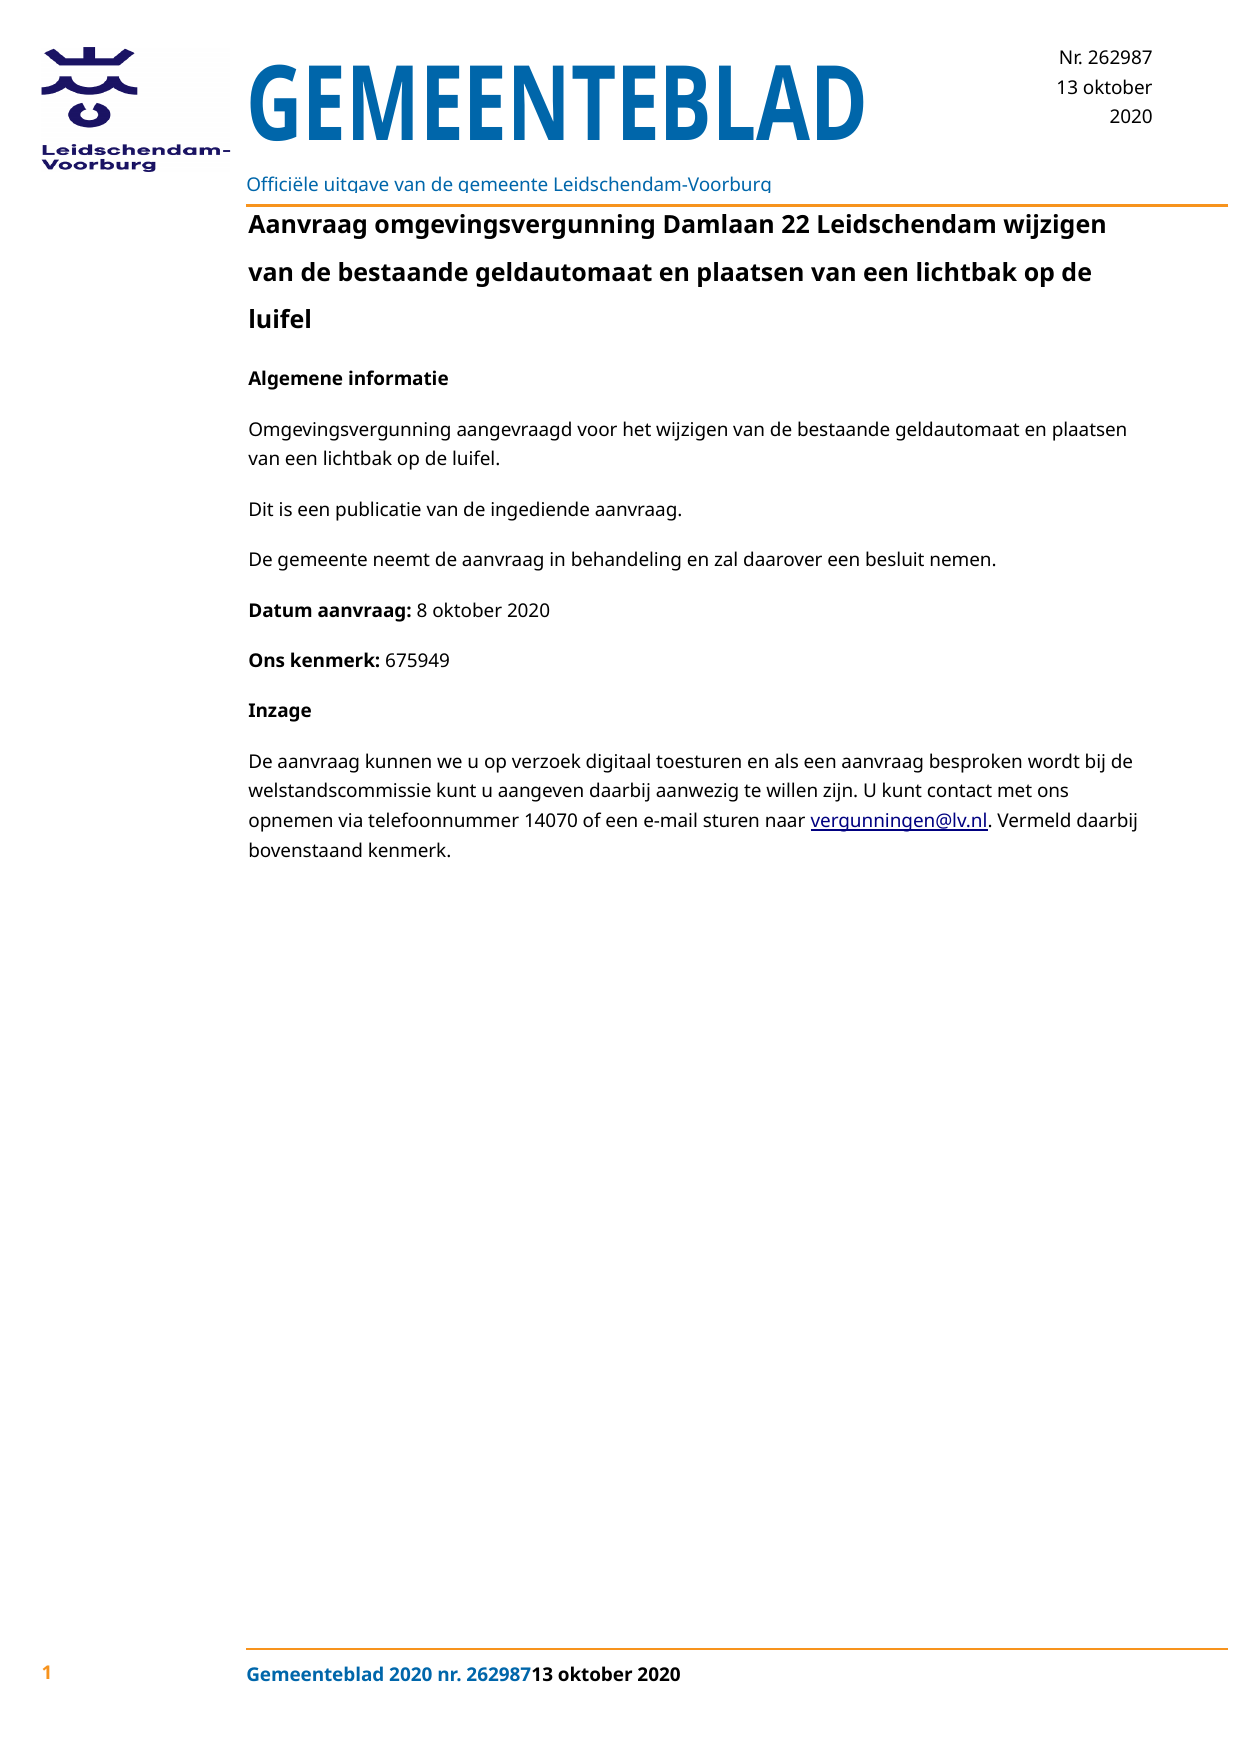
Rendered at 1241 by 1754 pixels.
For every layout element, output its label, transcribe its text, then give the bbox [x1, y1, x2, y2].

text Ons kenmerk: 675949 [248, 647, 1152, 673]
text Algemene informatie [248, 366, 1152, 391]
text Omgevingsvergunning aangevraagd voor het wijzigen van de bestaande geldautomaat en plaatsen van een lichtbak op de luifel. [248, 416, 1152, 471]
picture [41, 47, 231, 172]
text De aanvraag kunnen we u op verzoek digitaal toesturen en als een aanvraag besproken wordt bij de welstandscommissie kunt u aangeven daarbij aanwezig te willen zijn. U kunt contact met ons opnemen via telefoonnummer 14070 of een e-mail sturen naar vergunningen@lv.nl. Vermeld daarbij bovenstaand kenmerk. [248, 748, 1152, 862]
text Aanvraag omgevingsvergunning Damlaan 22 Leidschendam wijzigen van de bestaande geldautomaat en plaatsen van een lichtbak op de luifel [248, 207, 1152, 336]
text Datum aanvraag: 8 oktober 2020 [248, 597, 1152, 622]
text De gemeente neemt de aanvraag in behandeling en zal daarover een besluit nemen. [248, 546, 1152, 572]
text Dit is een publicatie van de ingediende aanvraag. [248, 496, 1152, 522]
text Inzage [248, 698, 1152, 723]
